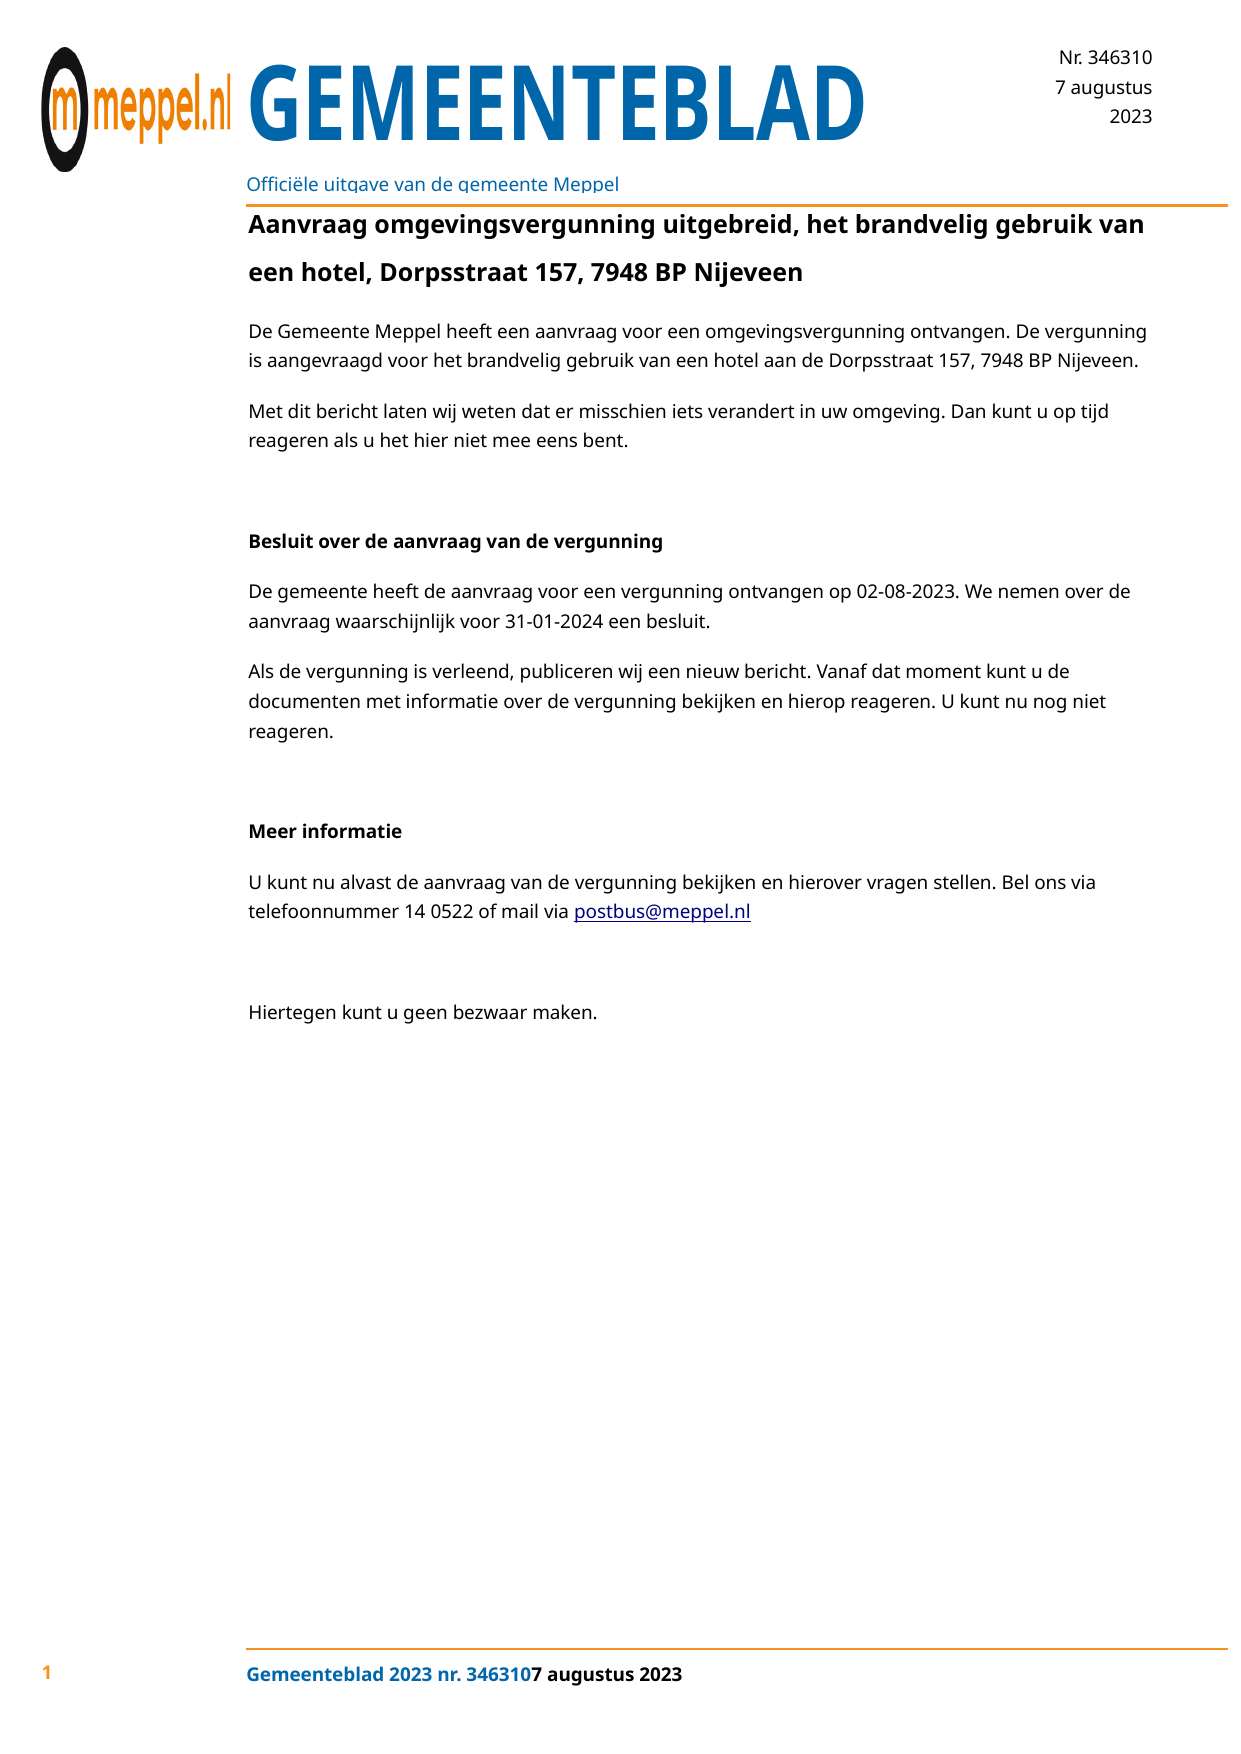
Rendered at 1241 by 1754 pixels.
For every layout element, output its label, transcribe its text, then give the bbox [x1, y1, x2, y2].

text Hiertegen kunt u geen bezwaar maken. [248, 999, 1152, 1025]
text De Gemeente Meppel heeft een aanvraag voor een omgevingsvergunning ontvangen. De vergunning is aangevraagd voor het brandvelig gebruik van een hotel aan de Dorpsstraat 157, 7948 BP Nijeveen. [248, 318, 1152, 373]
picture [41, 47, 231, 172]
text Als de vergunning is verleend, publiceren wij een nieuw bericht. Vanaf dat moment kunt u de documenten met informatie over de vergunning bekijken en hierop reageren. U kunt nu nog niet reageren. [248, 659, 1152, 744]
text U kunt nu alvast de aanvraag van de vergunning bekijken en hierover vragen stellen. Bel ons via telefoonnummer 14 0522 of mail via postbus@meppel.nl [248, 869, 1152, 924]
text Aanvraag omgevingsvergunning uitgebreid, het brandvelig gebruik van een hotel, Dorpsstraat 157, 7948 BP Nijeveen [248, 207, 1152, 288]
text Besluit over de aanvraag van de vergunning [248, 528, 1152, 554]
text Meer informatie [248, 819, 1152, 844]
text Met dit bericht laten wij weten dat er misschien iets verandert in uw omgeving. Dan kunt u op tijd reageren als u het hier niet mee eens bent. [248, 398, 1152, 453]
text De gemeente heeft de aanvraag voor een vergunning ontvangen op 02-08-2023. We nemen over de aanvraag waarschijnlijk voor 31-01-2024 een besluit. [248, 579, 1152, 634]
